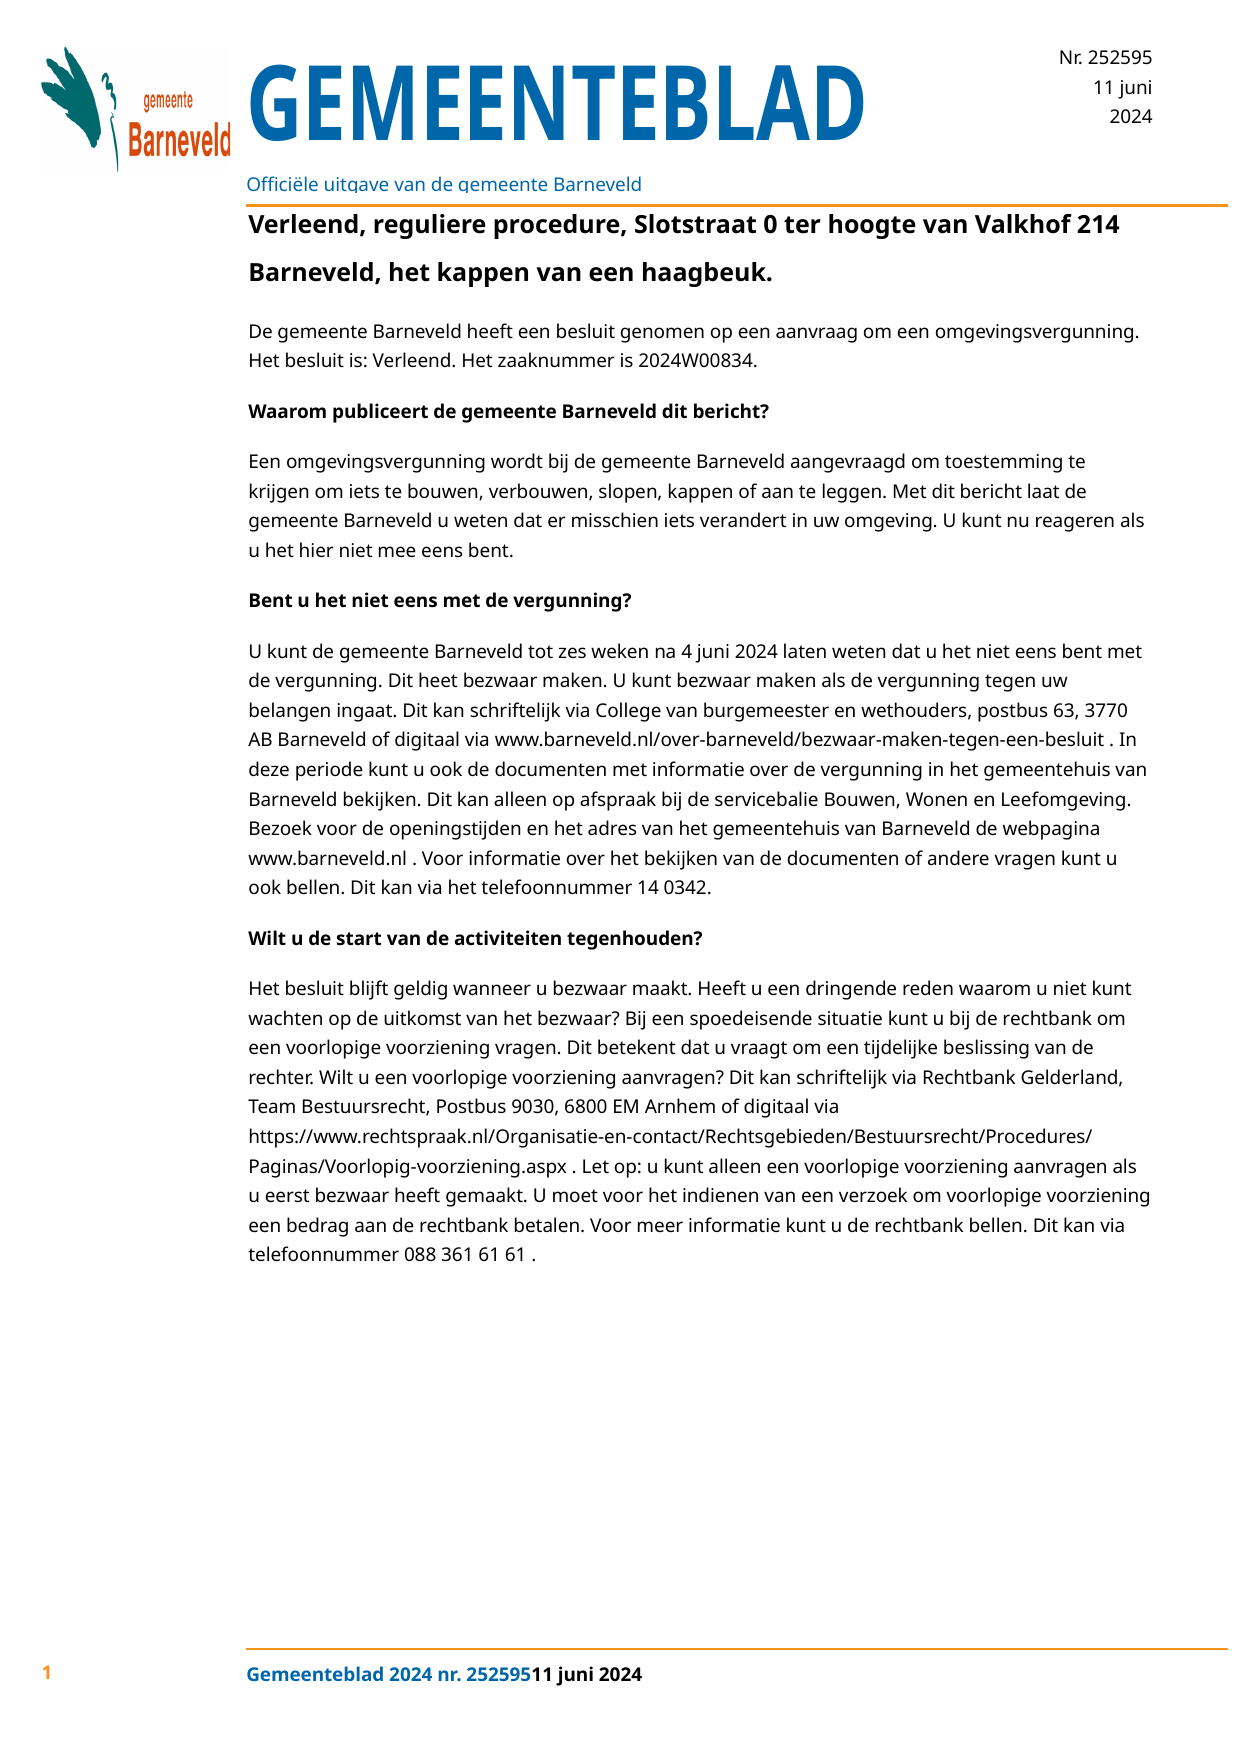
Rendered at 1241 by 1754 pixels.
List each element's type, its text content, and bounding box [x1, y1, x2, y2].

picture [41, 47, 231, 172]
text Wilt u de start van de activiteiten tegenhouden? [248, 925, 1152, 951]
text Een omgevingsvergunning wordt bij de gemeente Barneveld aangevraagd om toestemming te krijgen om iets te bouwen, verbouwen, slopen, kappen of aan te leggen. Met dit bericht laat de gemeente Barneveld u weten dat er misschien iets verandert in uw omgeving. U kunt nu reageren als u het hier niet mee eens bent. [248, 448, 1152, 563]
text Waarom publiceert de gemeente Barneveld dit bericht? [248, 398, 1152, 424]
text Verleend, reguliere procedure, Slotstraat 0 ter hoogte van Valkhof 214 Barneveld, het kappen van een haagbeuk. [248, 207, 1152, 288]
text Het besluit blijft geldig wanneer u bezwaar maakt. Heeft u een dringende reden waarom u niet kunt wachten op de uitkomst van het bezwaar? Bij een spoedeisende situatie kunt u bij de rechtbank om een voorlopige voorziening vragen. Dit betekent dat u vraagt om een tijdelijke beslissing van de rechter. Wilt u een voorlopige voorziening aanvragen? Dit kan schriftelijk via Rechtbank Gelderland, Team Bestuursrecht, Postbus 9030, 6800 EM Arnhem of digitaal via https://www.rechtspraak.nl/Organisatie-en-contact/Rechtsgebieden/Bestuursrecht/Procedures/Paginas/Voorlopig-voorziening.aspx . Let op: u kunt alleen een voorlopige voorziening aanvragen als u eerst bezwaar heeft gemaakt. U moet voor het indienen van een verzoek om voorlopige voorziening een bedrag aan de rechtbank betalen. Voor meer informatie kunt u de rechtbank bellen. Dit kan via telefoonnummer 088 361 61 61 . [248, 975, 1152, 1267]
text U kunt de gemeente Barneveld tot zes weken na 4 juni 2024 laten weten dat u het niet eens bent met de vergunning. Dit heet bezwaar maken. U kunt bezwaar maken als de vergunning tegen uw belangen ingaat. Dit kan schriftelijk via College van burgemeester en wethouders, postbus 63, 3770 AB Barneveld of digitaal via www.barneveld.nl/over-barneveld/bezwaar-maken-tegen-een-besluit . In deze periode kunt u ook de documenten met informatie over de vergunning in het gemeentehuis van Barneveld bekijken. Dit kan alleen op afspraak bij de servicebalie Bouwen, Wonen en Leefomgeving. Bezoek voor de openingstijden en het adres van het gemeentehuis van Barneveld de webpagina www.barneveld.nl . Voor informatie over het bekijken van de documenten of andere vragen kunt u ook bellen. Dit kan via het telefoonnummer 14 0342. [248, 638, 1152, 900]
text Bent u het niet eens met de vergunning? [248, 587, 1152, 613]
text De gemeente Barneveld heeft een besluit genomen op een aanvraag om een omgevingsvergunning. Het besluit is: Verleend. Het zaaknummer is 2024W00834. [248, 318, 1152, 373]
